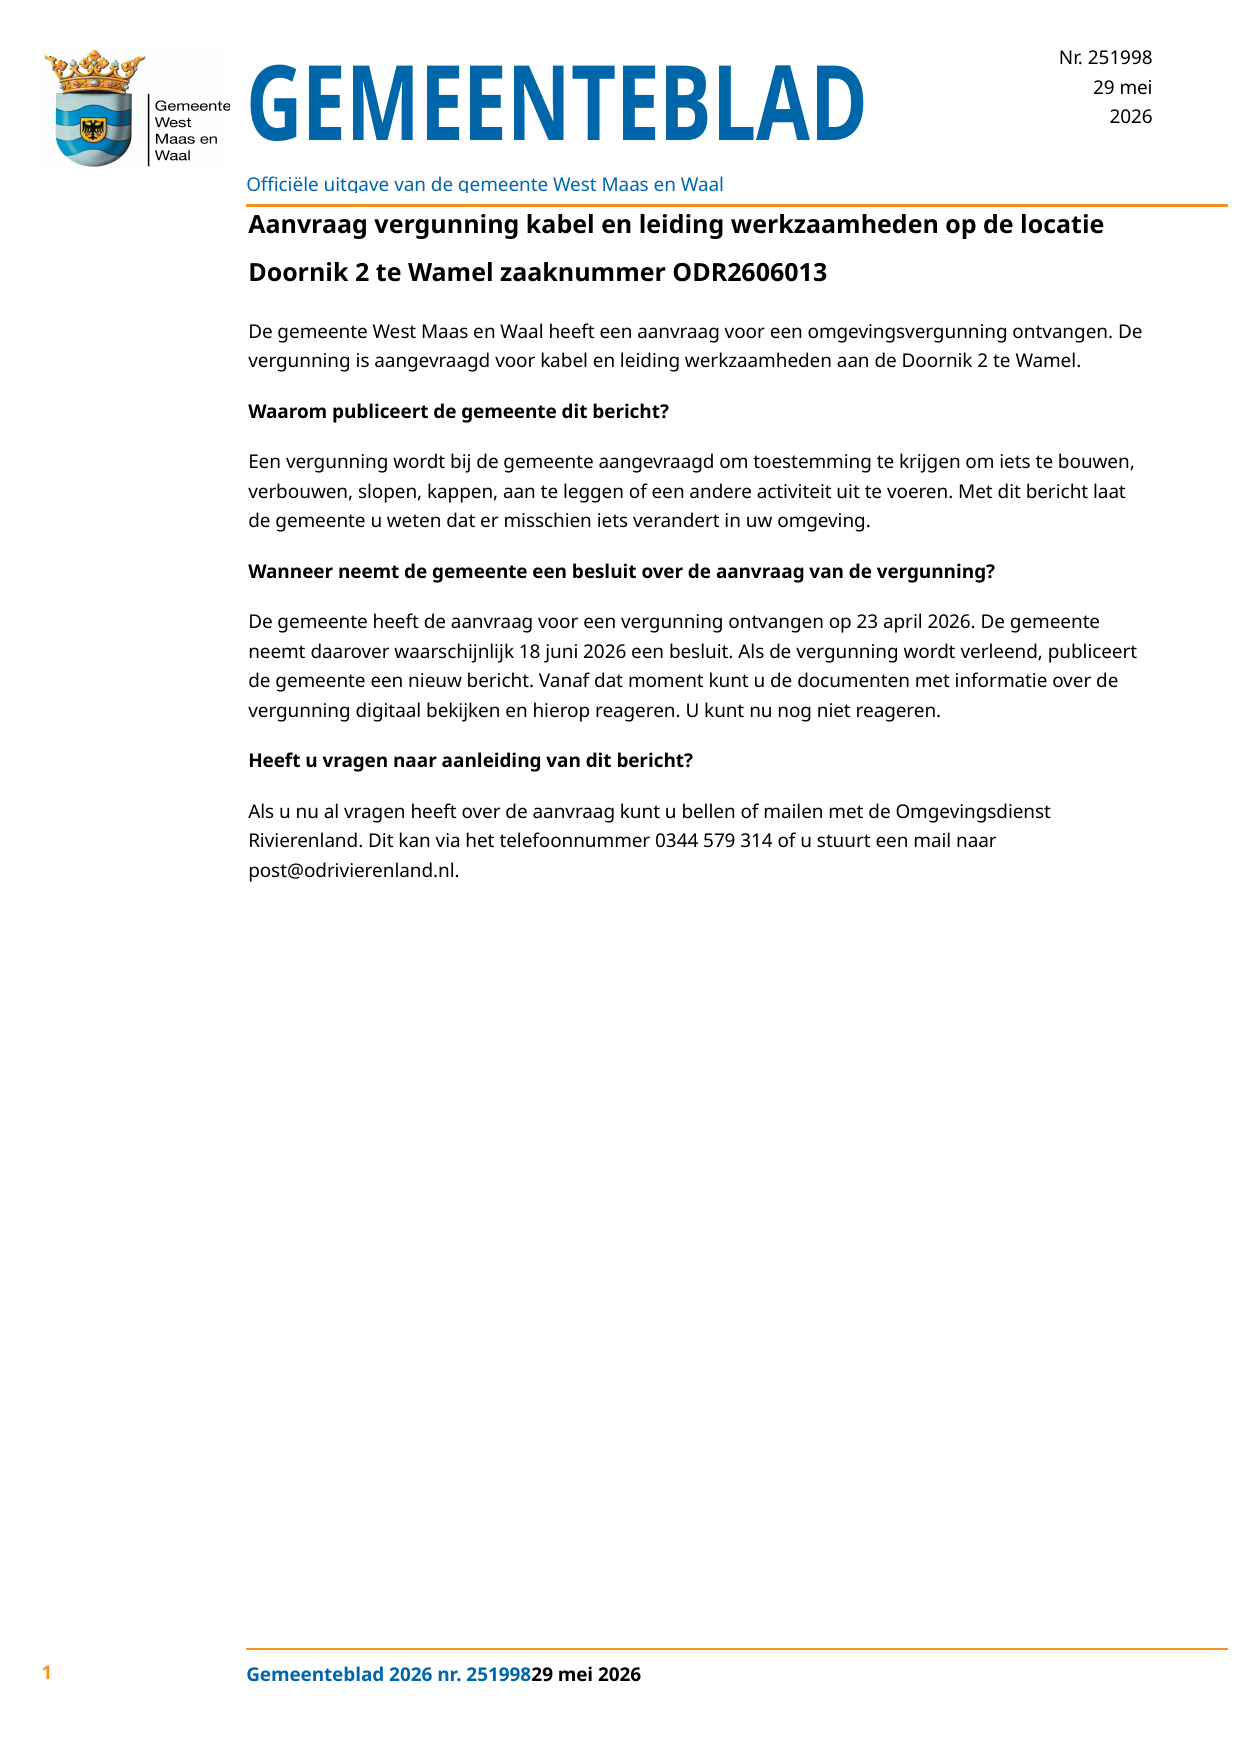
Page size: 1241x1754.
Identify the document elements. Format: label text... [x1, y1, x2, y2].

text Heeft u vragen naar aanleiding van dit bericht? [248, 747, 1152, 773]
text Een vergunning wordt bij de gemeente aangevraagd om toestemming te krijgen om iets te bouwen, verbouwen, slopen, kappen, aan te leggen of een andere activiteit uit te voeren. Met dit bericht laat de gemeente u weten dat er misschien iets verandert in uw omgeving. [248, 448, 1152, 533]
text Als u nu al vragen heeft over de aanvraag kunt u bellen of mailen met de Omgevingsdienst Rivierenland. Dit kan via het telefoonnummer 0344 579 314 of u stuurt een mail naar post@odrivierenland.nl. [248, 798, 1152, 883]
picture [41, 47, 231, 172]
text Waarom publiceert de gemeente dit bericht? [248, 398, 1152, 424]
text Aanvraag vergunning kabel en leiding werkzaamheden op de locatie Doornik 2 te Wamel zaaknummer ODR2606013 [248, 207, 1152, 288]
text De gemeente West Maas en Waal heeft een aanvraag voor een omgevingsvergunning ontvangen. De vergunning is aangevraagd voor kabel en leiding werkzaamheden aan de Doornik 2 te Wamel. [248, 318, 1152, 373]
text Wanneer neemt de gemeente een besluit over de aanvraag van de vergunning? [248, 558, 1152, 584]
text De gemeente heeft de aanvraag voor een vergunning ontvangen op 23 april 2026. De gemeente neemt daarover waarschijnlijk 18 juni 2026 een besluit. Als de vergunning wordt verleend, publiceert de gemeente een nieuw bericht. Vanaf dat moment kunt u de documenten met informatie over de vergunning digitaal bekijken en hierop reageren. U kunt nu nog niet reageren. [248, 608, 1152, 723]
